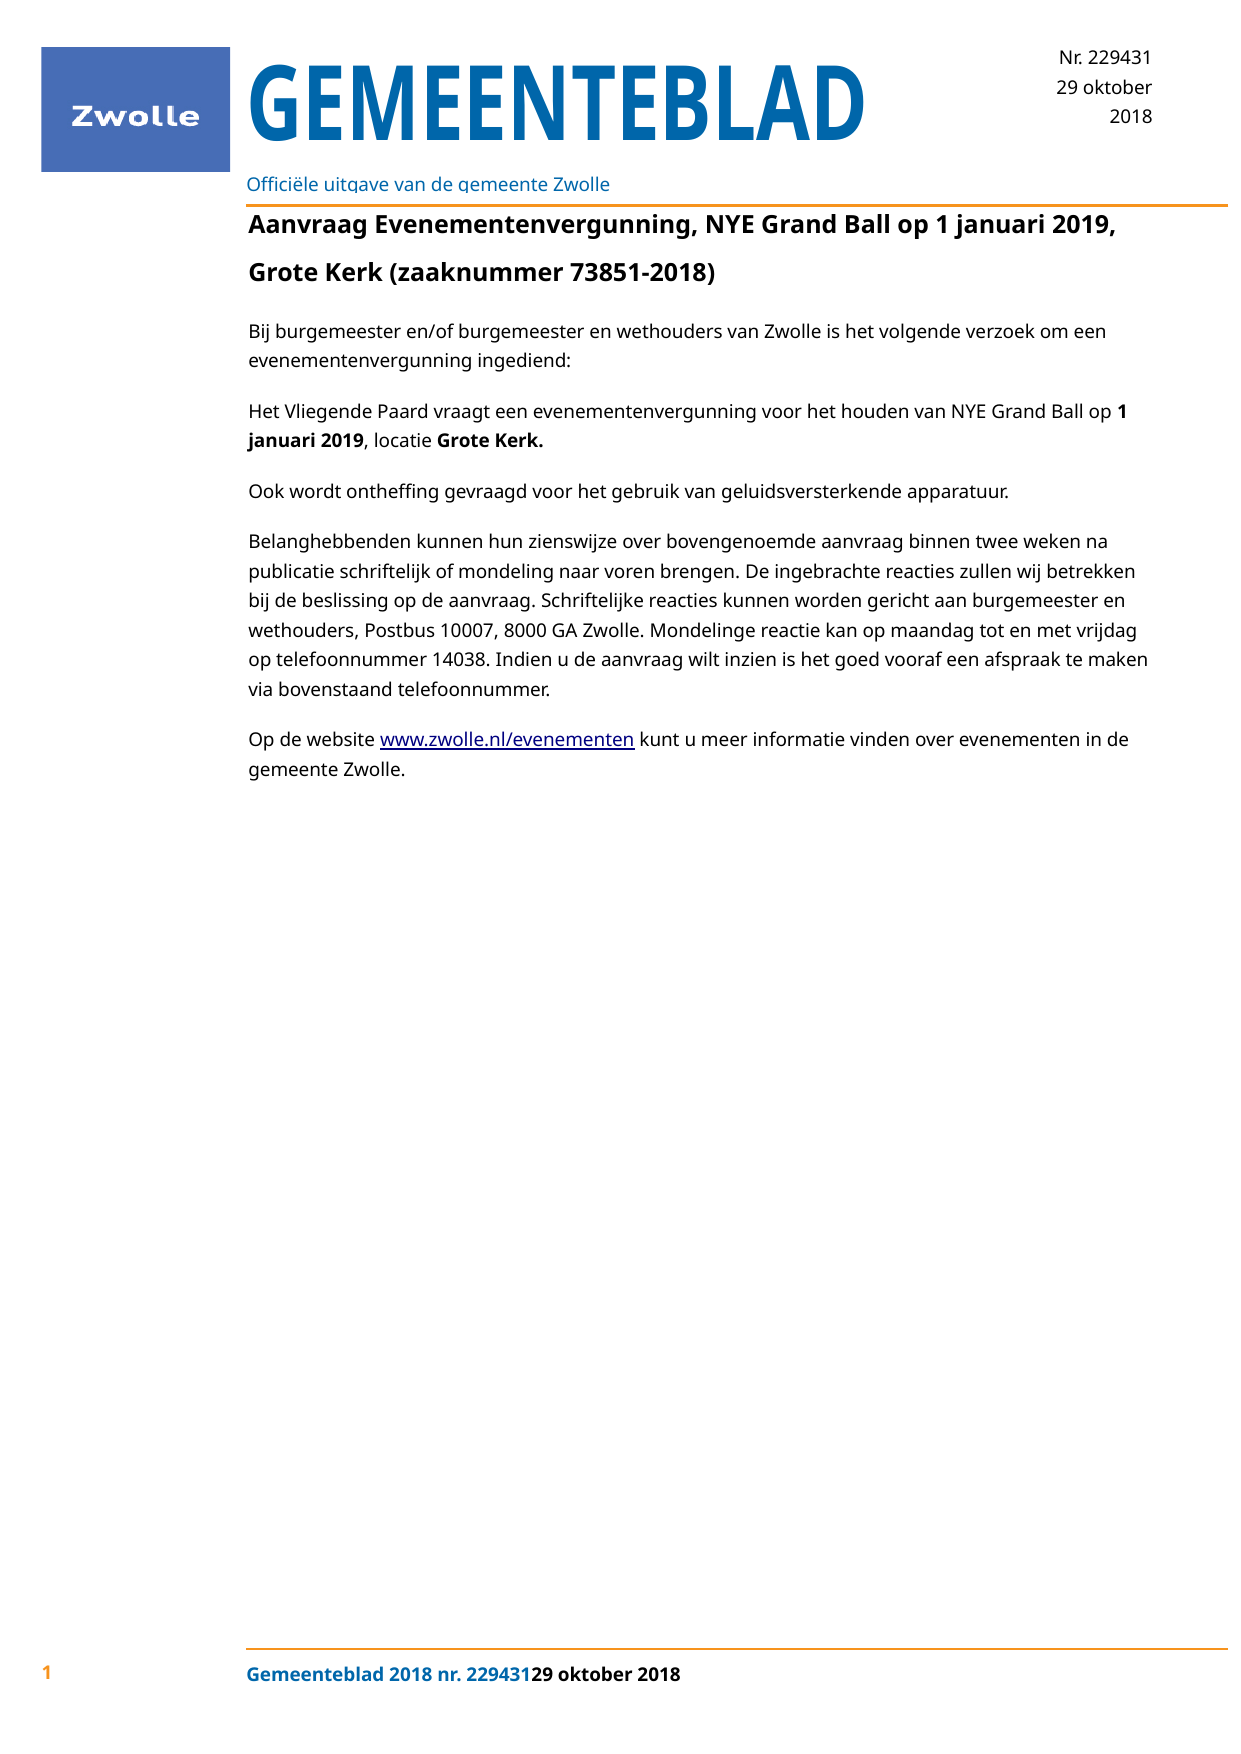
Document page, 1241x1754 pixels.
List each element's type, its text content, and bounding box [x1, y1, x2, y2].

text Bij burgemeester en/of burgemeester en wethouders van Zwolle is het volgende verzoek om een evenementenvergunning ingediend: [248, 318, 1152, 373]
picture [41, 47, 231, 172]
text Belanghebbenden kunnen hun zienswijze over bovengenoemde aanvraag binnen twee weken na publicatie schriftelijk of mondeling naar voren brengen. De ingebrachte reacties zullen wij betrekken bij de beslissing op de aanvraag. Schriftelijke reacties kunnen worden gericht aan burgemeester en wethouders, Postbus 10007, 8000 GA Zwolle. Mondelinge reactie kan op maandag tot en met vrijdag op telefoonnummer 14038. Indien u de aanvraag wilt inzien is het goed vooraf een afspraak te maken via bovenstaand telefoonnummer. [248, 528, 1152, 702]
text Aanvraag Evenementenvergunning, NYE Grand Ball op 1 januari 2019, Grote Kerk (zaaknummer 73851-2018) [248, 207, 1152, 288]
text Het Vliegende Paard vraagt een evenementenvergunning voor het houden van NYE Grand Ball op 1 januari 2019, locatie Grote Kerk. [248, 398, 1152, 453]
text Ook wordt ontheffing gevraagd voor het gebruik van geluidsversterkende apparatuur. [248, 478, 1152, 504]
text Op de website www.zwolle.nl/evenementen kunt u meer informatie vinden over evenementen in de gemeente Zwolle. [248, 727, 1152, 782]
